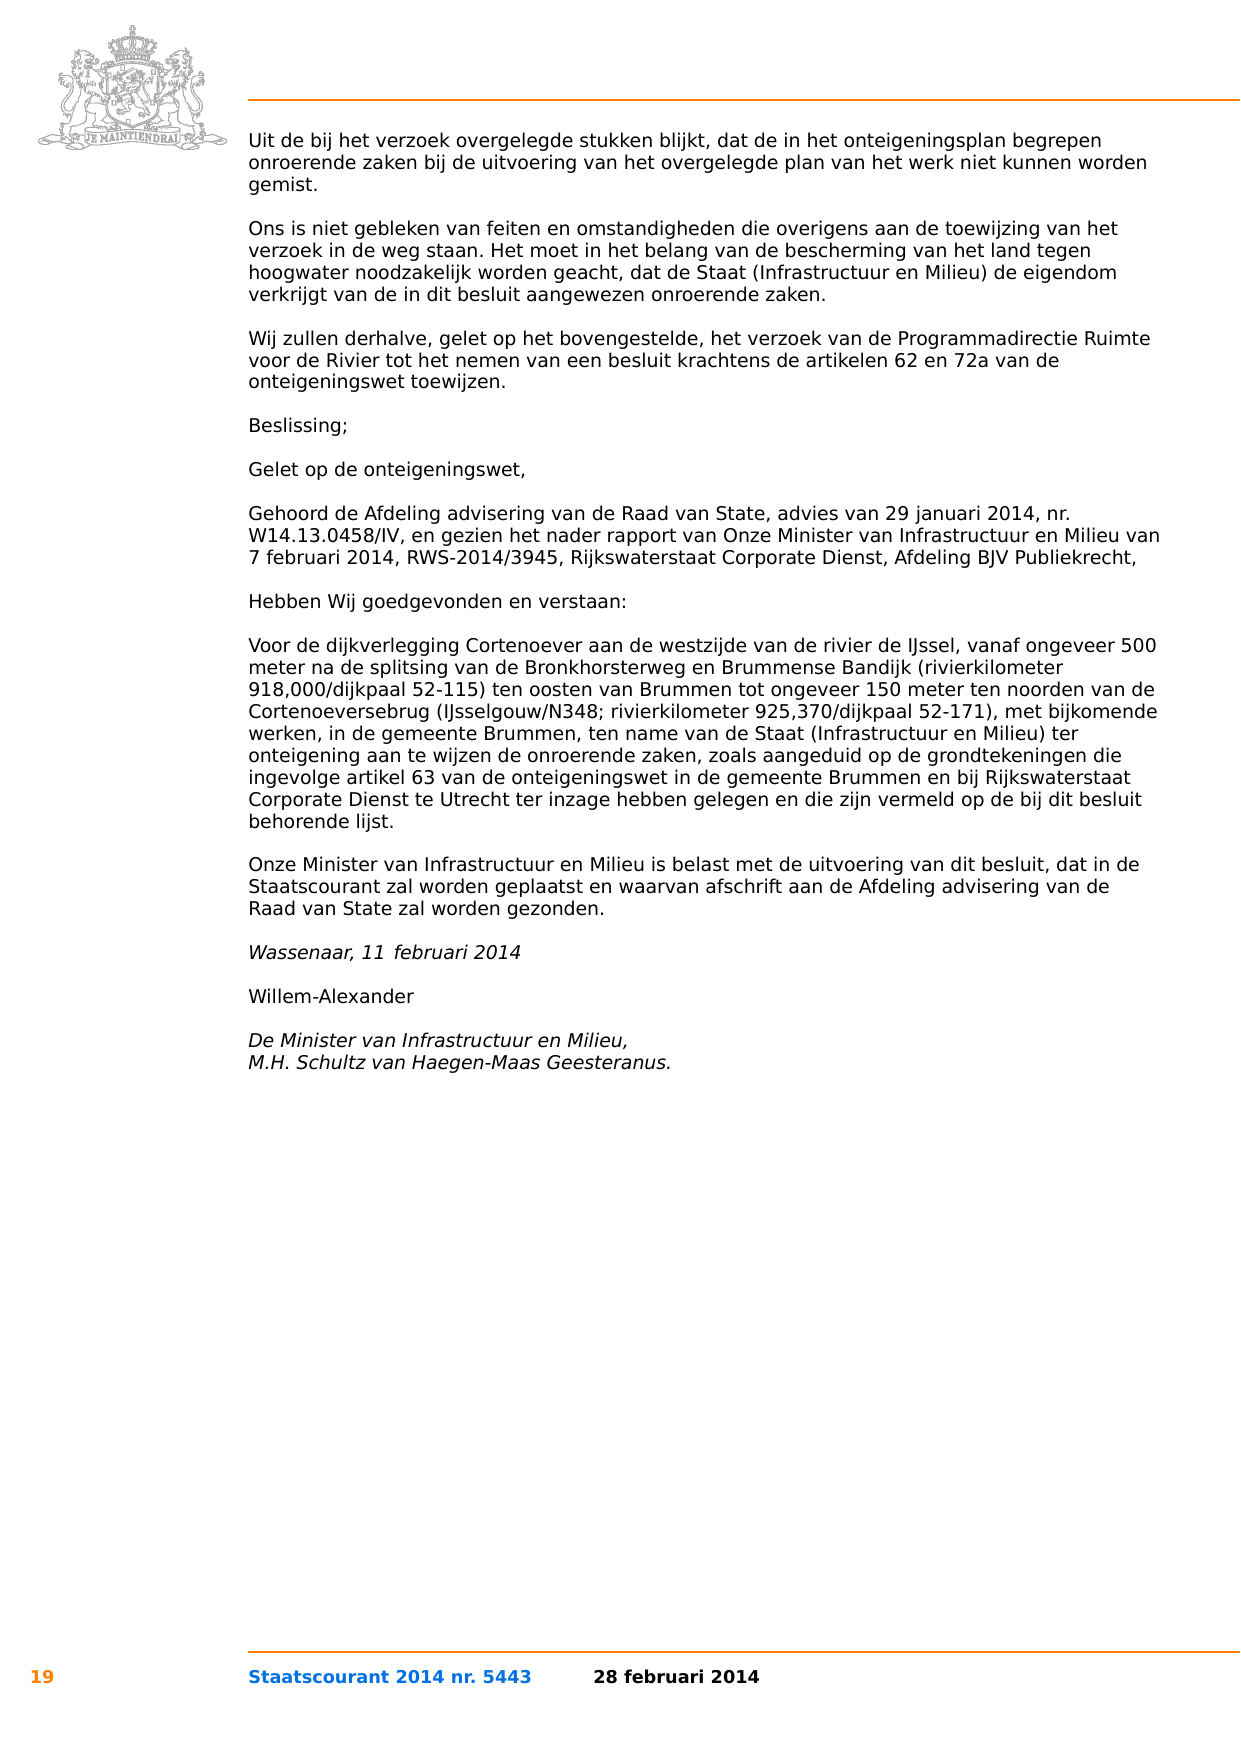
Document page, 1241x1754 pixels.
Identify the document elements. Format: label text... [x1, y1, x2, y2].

text Beslissing; [248, 415, 1163, 437]
text Hebben Wij goedgevonden en verstaan: [248, 591, 1163, 613]
text Ons is niet gebleken van feiten en omstandigheden die overigens aan de toewijzing van het verzoek in de weg staan. Het moet in het belang van de bescherming van het land tegen hoogwater noodzakelijk worden geacht, dat de Staat (Infrastructuur en Milieu) de eigendom verkrijgt van de in dit besluit aangewezen onroerende zaken. [248, 218, 1163, 306]
text Gehoord de Afdeling advisering van de Raad van State, advies van 29 januari 2014, nr. W14.13.0458/IV, en gezien het nader rapport van Onze Minister van Infrastructuur en Milieu van 7 februari 2014, RWS-2014/3945, Rijkswaterstaat Corporate Dienst, Afdeling BJV Publiekrecht, [248, 503, 1163, 569]
text Uit de bij het verzoek overgelegde stukken blijkt, dat de in het onteigeningsplan begrepen onroerende zaken bij de uitvoering van het overgelegde plan van het werk niet kunnen worden gemist. [248, 130, 1163, 196]
text Gelet op de onteigeningswet, [248, 459, 1163, 481]
text Wassenaar, 11 februari 2014 [248, 942, 1163, 964]
text Voor de dijkverlegging Cortenoever aan de westzijde van de rivier de IJssel, vanaf ongeveer 500 meter na de splitsing van de Bronkhorsterweg en Brummense Bandijk (rivierkilometer 918,000/dijkpaal 52-115) ten oosten van Brummen tot ongeveer 150 meter ten noorden van de Cortenoeversebrug (IJsselgouw/N348; rivierkilometer 925,370/dijkpaal 52-171), met bijkomende werken, in de gemeente Brummen, ten name van de Staat (Infrastructuur en Milieu) ter onteigening aan te wijzen de onroerende zaken, zoals aangeduid op de grondtekeningen die ingevolge artikel 63 van de onteigeningswet in de gemeente Brummen en bij Rijkswaterstaat Corporate Dienst te Utrecht ter inzage hebben gelegen en die zijn vermeld op de bij dit besluit behorende lijst. [248, 635, 1163, 832]
text Onze Minister van Infrastructuur en Milieu is belast met de uitvoering van dit besluit, dat in de Staatscourant zal worden geplaatst en waarvan afschrift aan de Afdeling advisering van de Raad van State zal worden gezonden. [248, 854, 1163, 920]
picture [38, 25, 227, 150]
text De Minister van Infrastructuur en Milieu, M.H. Schultz van Haegen-Maas Geesteranus. [248, 1030, 1163, 1074]
text Wij zullen derhalve, gelet op het bovengestelde, het verzoek van de Programmadirectie Ruimte voor de Rivier tot het nemen van een besluit krachtens de artikelen 62 en 72a van de onteigeningswet toewijzen. [248, 327, 1163, 393]
text Willem-Alexander [248, 986, 1163, 1008]
